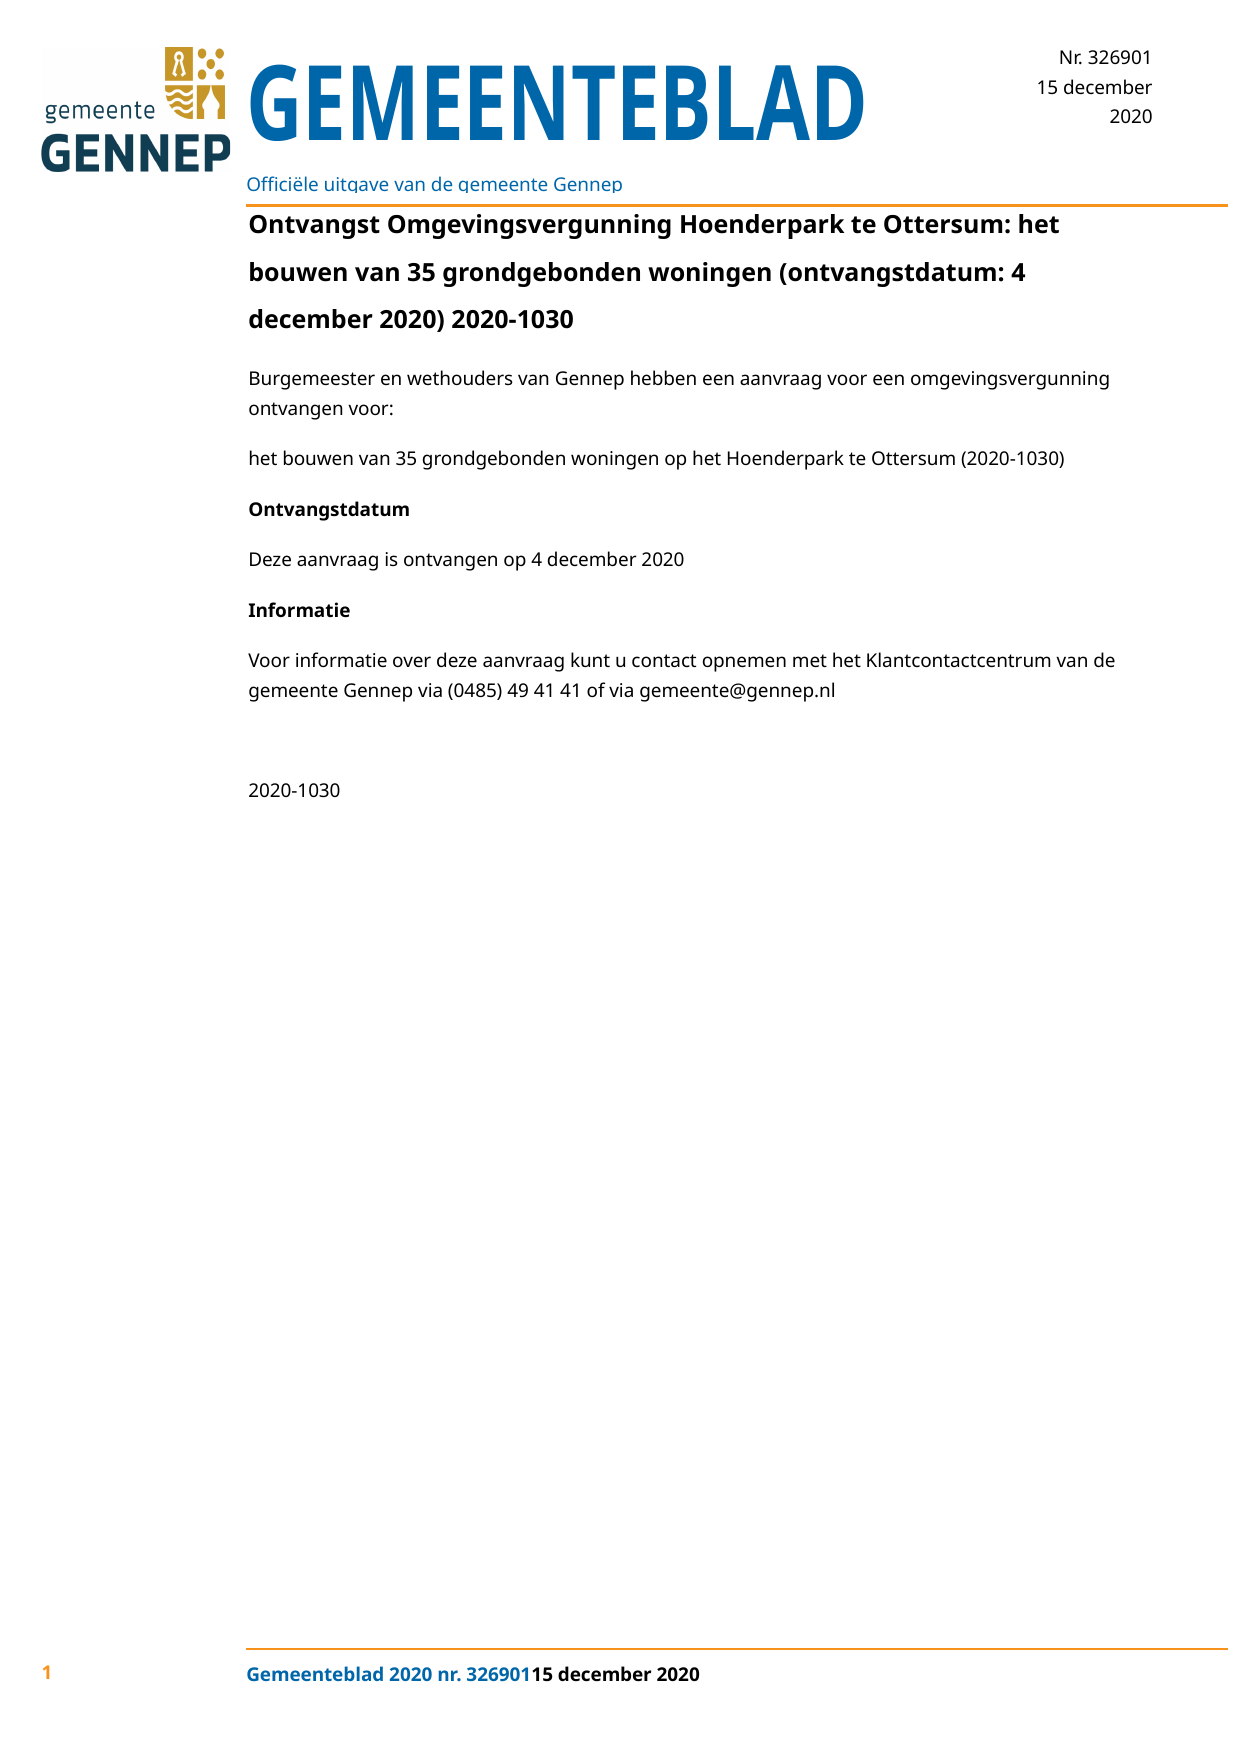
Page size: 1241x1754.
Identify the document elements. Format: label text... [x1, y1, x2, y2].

text 2020-1030 [248, 778, 1152, 803]
text het bouwen van 35 grondgebonden woningen op het Hoenderpark te Ottersum (2020-1030) [248, 446, 1152, 471]
text Ontvangstdatum [248, 496, 1152, 522]
text Ontvangst Omgevingsvergunning Hoenderpark te Ottersum: het bouwen van 35 grondgebonden woningen (ontvangstdatum: 4 december 2020) 2020-1030 [248, 207, 1152, 336]
text Informatie [248, 597, 1152, 622]
text Deze aanvraag is ontvangen op 4 december 2020 [248, 546, 1152, 572]
text Burgemeester en wethouders van Gennep hebben een aanvraag voor een omgevingsvergunning ontvangen voor: [248, 366, 1152, 421]
picture [41, 47, 231, 172]
text Voor informatie over deze aanvraag kunt u contact opnemen met het Klantcontactcentrum van de gemeente Gennep via (0485) 49 41 41 of via gemeente@gennep.nl [248, 647, 1152, 702]
